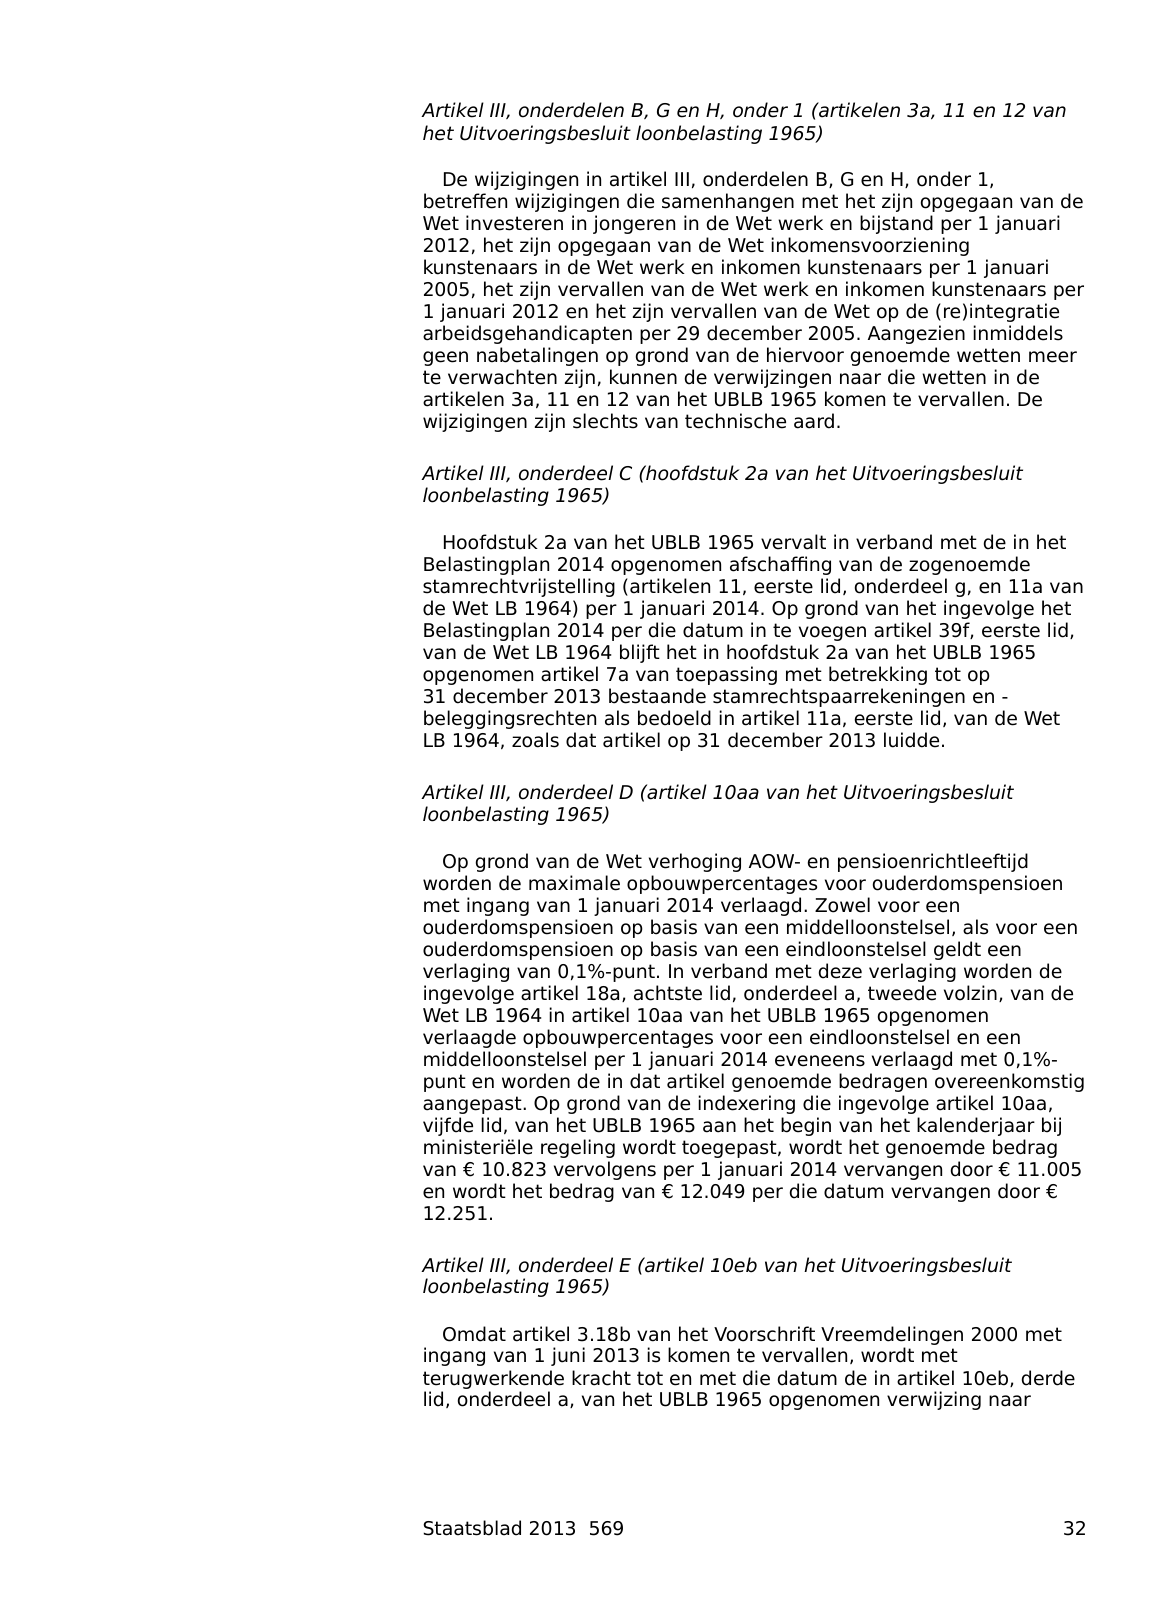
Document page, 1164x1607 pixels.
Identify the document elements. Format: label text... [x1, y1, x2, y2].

subtitle Artikel III, onderdeel E (artikel 10eb van het Uitvoeringsbesluit loonbelasting 1965) [422, 1254, 1087, 1298]
subtitle Artikel III, onderdeel C (hoofdstuk 2a van het Uitvoeringsbesluit loonbelasting 1965) [422, 463, 1087, 507]
subtitle Artikel III, onderdeel D (artikel 10aa van het Uitvoeringsbesluit loonbelasting 1965) [422, 782, 1087, 826]
text Op grond van de Wet verhoging AOW- en pensioenrichtleeftijd worden de maximale opbouwpercentages voor ouderdomspensioen met ingang van 1 januari 2014 verlaagd. Zowel voor een ouderdomspensioen op basis van een middelloonstelsel, als voor een ouderdomspensioen op basis van een eindloonstelsel geldt een verlaging van 0,1%-punt. In verband met deze verlaging worden de ingevolge artikel 18a, achtste lid, onderdeel a, tweede volzin, van de Wet LB 1964 in artikel 10aa van het UBLB 1965 opgenomen verlaagde opbouwpercentages voor een eindloonstelsel en een middelloonstelsel per 1 januari 2014 eveneens verlaagd met 0,1%-punt en worden de in dat artikel genoemde bedragen overeenkomstig aangepast. Op grond van de indexering die ingevolge artikel 10aa, vijfde lid, van het UBLB 1965 aan het begin van het kalenderjaar bij ministeriële regeling wordt toegepast, wordt het genoemde bedrag van € 10.823 vervolgens per 1 januari 2014 vervangen door € 11.005 en wordt het bedrag van € 12.049 per die datum vervangen door € 12.251. [422, 851, 1087, 1224]
text Hoofdstuk 2a van het UBLB 1965 vervalt in verband met de in het Belastingplan 2014 opgenomen afschaffing van de zogenoemde stamrechtvrijstelling (artikelen 11, eerste lid, onderdeel g, en 11a van de Wet LB 1964) per 1 januari 2014. Op grond van het ingevolge het Belastingplan 2014 per die datum in te voegen artikel 39f, eerste lid, van de Wet LB 1964 blijft het in hoofdstuk 2a van het UBLB 1965 opgenomen artikel 7a van toepassing met betrekking tot op 31 december 2013 bestaande stamrechtspaarrekeningen en -beleggingsrechten als bedoeld in artikel 11a, eerste lid, van de Wet LB 1964, zoals dat artikel op 31 december 2013 luidde. [422, 532, 1087, 752]
text De wijzigingen in artikel III, onderdelen B, G en H, onder 1, betreffen wijzigingen die samenhangen met het zijn opgegaan van de Wet investeren in jongeren in de Wet werk en bijstand per 1 januari 2012, het zijn opgegaan van de Wet inkomensvoorziening kunstenaars in de Wet werk en inkomen kunstenaars per 1 januari 2005, het zijn vervallen van de Wet werk en inkomen kunstenaars per 1 januari 2012 en het zijn vervallen van de Wet op de (re)integratie arbeidsgehandicapten per 29 december 2005. Aangezien inmiddels geen nabetalingen op grond van de hiervoor genoemde wetten meer te verwachten zijn, kunnen de verwijzingen naar die wetten in de artikelen 3a, 11 en 12 van het UBLB 1965 komen te vervallen. De wijzigingen zijn slechts van technische aard. [422, 169, 1087, 433]
subtitle Artikel III, onderdelen B, G en H, onder 1 (artikelen 3a, 11 en 12 van het Uitvoeringsbesluit loonbelasting 1965) [422, 100, 1087, 144]
text Omdat artikel 3.18b van het Voorschrift Vreemdelingen 2000 met ingang van 1 juni 2013 is komen te vervallen, wordt met terugwerkende kracht tot en met die datum de in artikel 10eb, derde lid, onderdeel a, van het UBLB 1965 opgenomen verwijzing naar [422, 1323, 1087, 1411]
